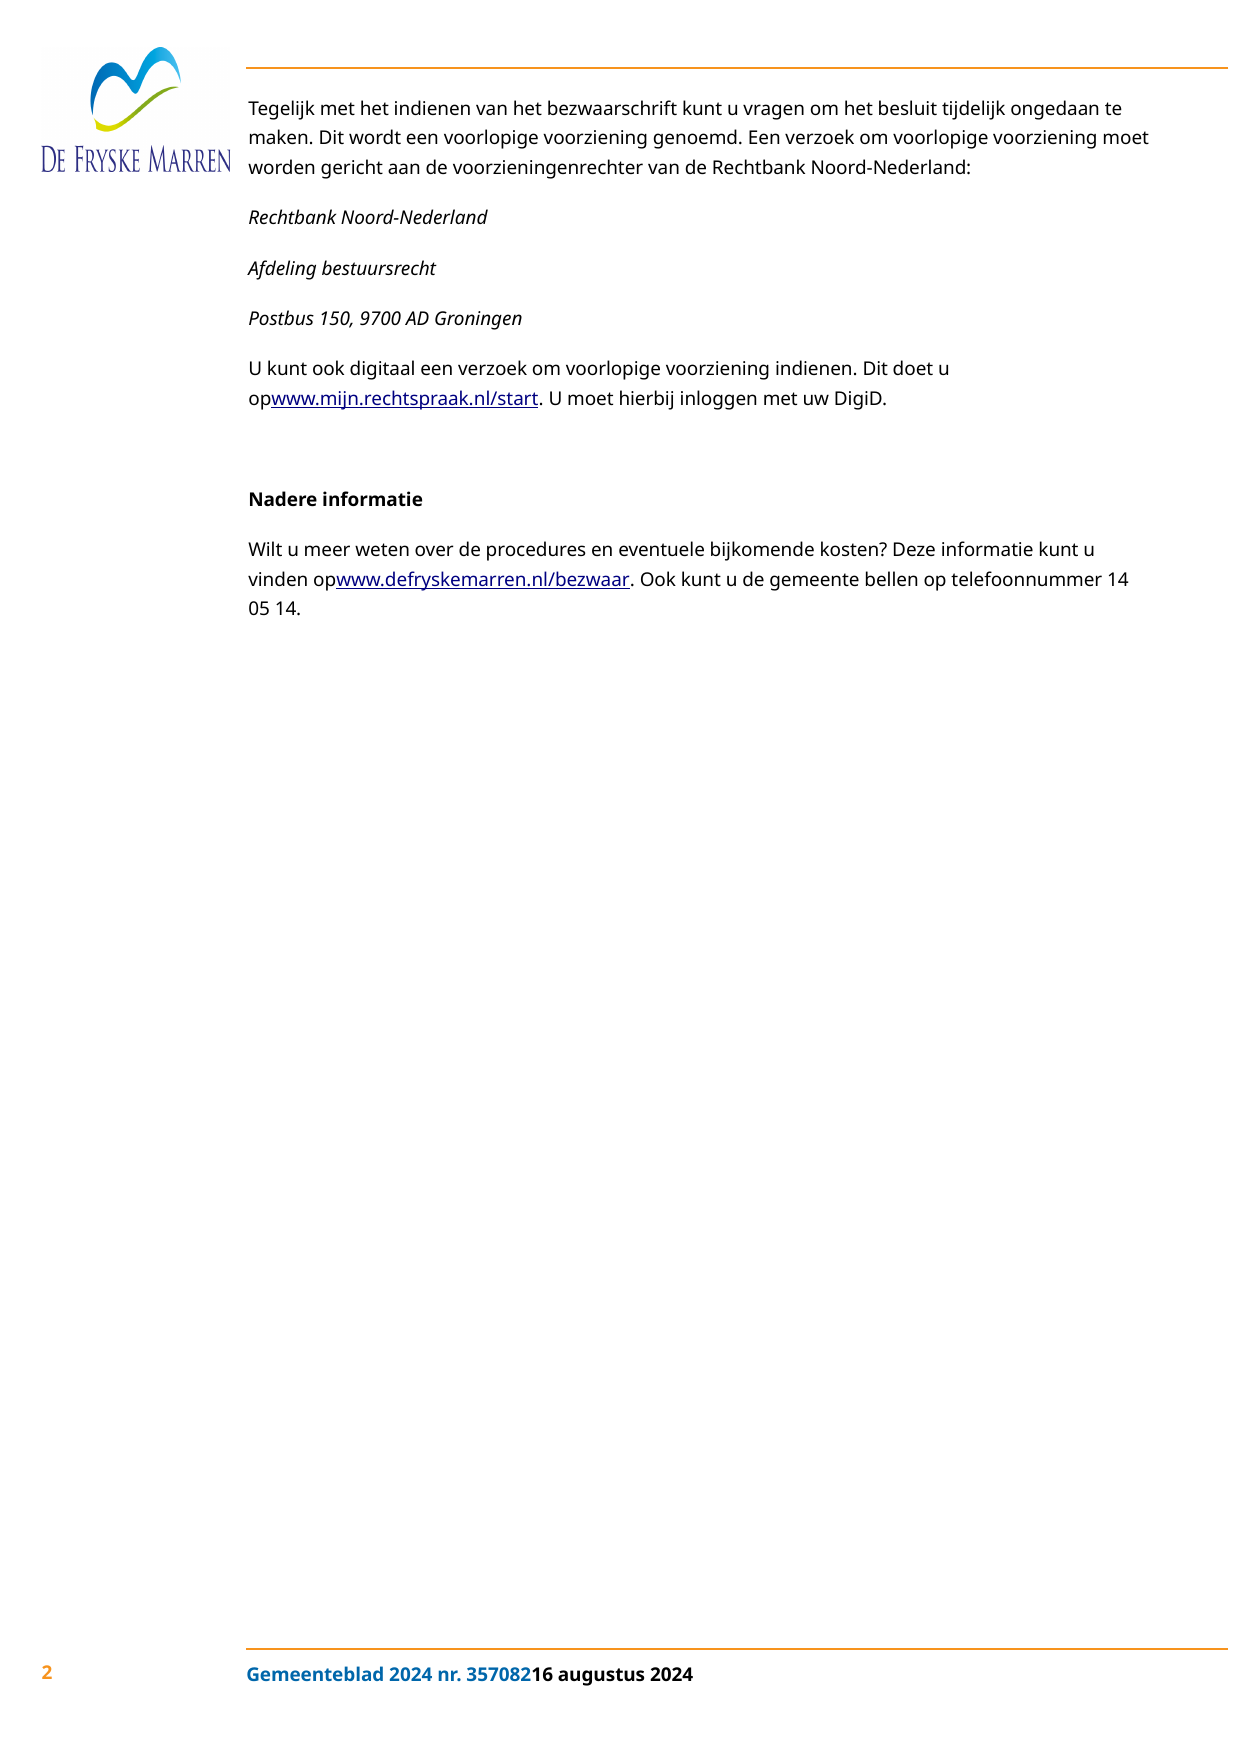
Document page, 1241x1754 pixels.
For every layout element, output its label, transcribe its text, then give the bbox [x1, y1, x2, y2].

text Nadere informatie [248, 486, 1152, 512]
text Afdeling bestuursrecht [248, 255, 1152, 281]
text Postbus 150, 9700 AD Groningen [248, 305, 1152, 331]
text U kunt ook digitaal een verzoek om voorlopige voorziening indienen. Dit doet u opwww.mijn.rechtspraak.nl/start. U moet hierbij inloggen met uw DigiD. [248, 356, 1152, 411]
text Wilt u meer weten over de procedures en eventuele bijkomende kosten? Deze informatie kunt u vinden opwww.defryskemarren.nl/bezwaar. Ook kunt u de gemeente bellen op telefoonnummer 14 05 14. [248, 536, 1152, 621]
text Rechtbank Noord-Nederland [248, 204, 1152, 230]
text Tegelijk met het indienen van het bezwaarschrift kunt u vragen om het besluit tijdelijk ongedaan te maken. Dit wordt een voorlopige voorziening genoemd. Een verzoek om voorlopige voorziening moet worden gericht aan de voorzieningenrechter van de Rechtbank Noord-Nederland: [248, 95, 1152, 180]
picture [41, 47, 231, 172]
